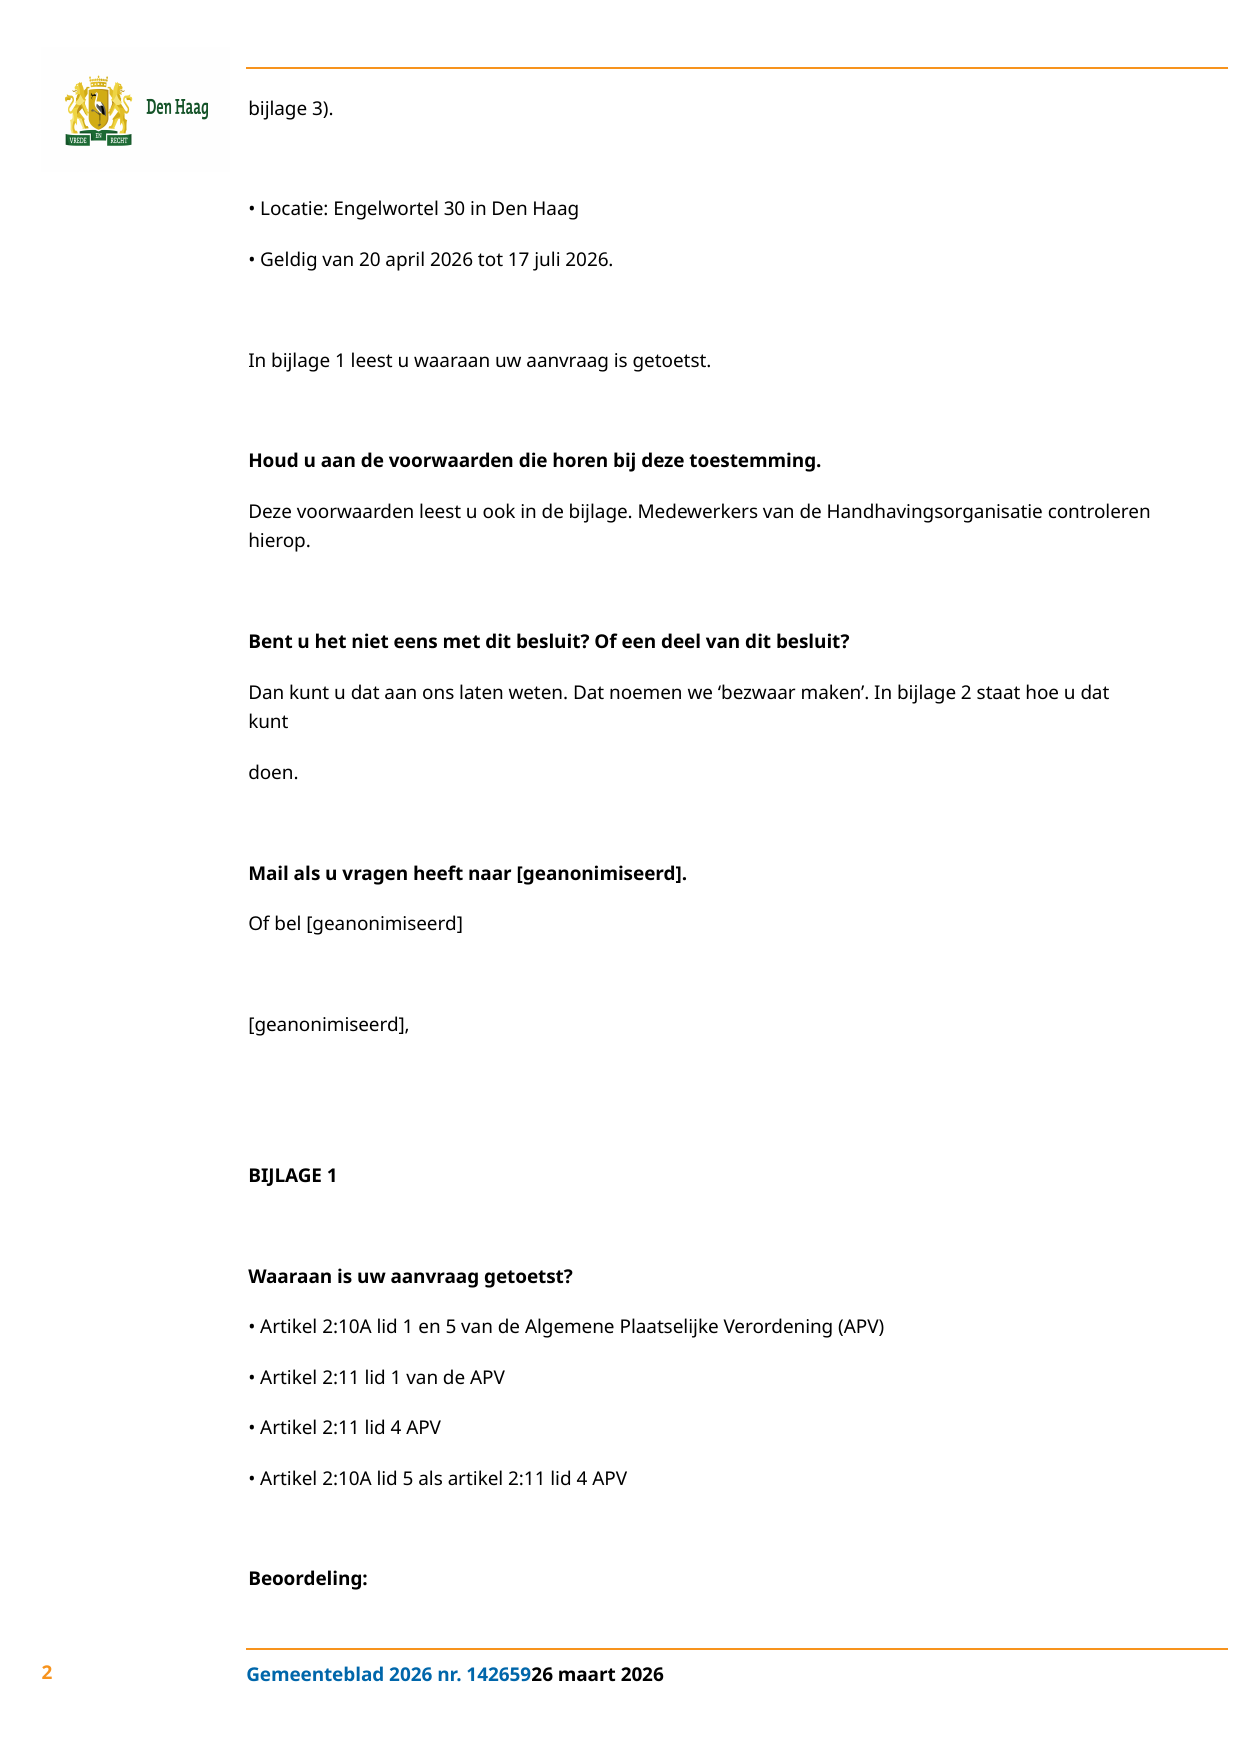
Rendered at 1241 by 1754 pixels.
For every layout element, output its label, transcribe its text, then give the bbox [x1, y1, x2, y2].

text Mail als u vragen heeft naar [geanonimiseerd]. [248, 860, 1152, 886]
text doen. [248, 759, 1152, 785]
text • Artikel 2:10A lid 5 als artikel 2:11 lid 4 APV [248, 1465, 1152, 1491]
text • Artikel 2:11 lid 1 van de APV [248, 1364, 1152, 1390]
text • Artikel 2:10A lid 1 en 5 van de Algemene Plaatselijke Verordening (APV) [248, 1313, 1152, 1339]
text Bent u het niet eens met dit besluit? Of een deel van dit besluit? [248, 628, 1152, 654]
text Deze voorwaarden leest u ook in de bijlage. Medewerkers van de Handhavingsorganisatie controleren hierop. [248, 498, 1152, 553]
text In bijlage 1 leest u waaraan uw aanvraag is getoetst. [248, 347, 1152, 373]
picture [41, 47, 231, 172]
text BIJLAGE 1 [248, 1162, 1152, 1188]
text • Locatie: Engelwortel 30 in Den Haag [248, 196, 1152, 221]
text Dan kunt u dat aan ons laten weten. Dat noemen we ‘bezwaar maken’. In bijlage 2 staat hoe u dat kunt [248, 679, 1152, 734]
text bijlage 3). [248, 95, 1152, 121]
text Beoordeling: [248, 1566, 1152, 1591]
text [geanonimiseerd], [248, 1011, 1152, 1037]
text • Geldig van 20 april 2026 tot 17 juli 2026. [248, 246, 1152, 272]
text Of bel [geanonimiseerd] [248, 910, 1152, 936]
text • Artikel 2:11 lid 4 APV [248, 1414, 1152, 1440]
text Waaraan is uw aanvraag getoetst? [248, 1263, 1152, 1289]
text Houd u aan de voorwaarden die horen bij deze toestemming. [248, 448, 1152, 473]
